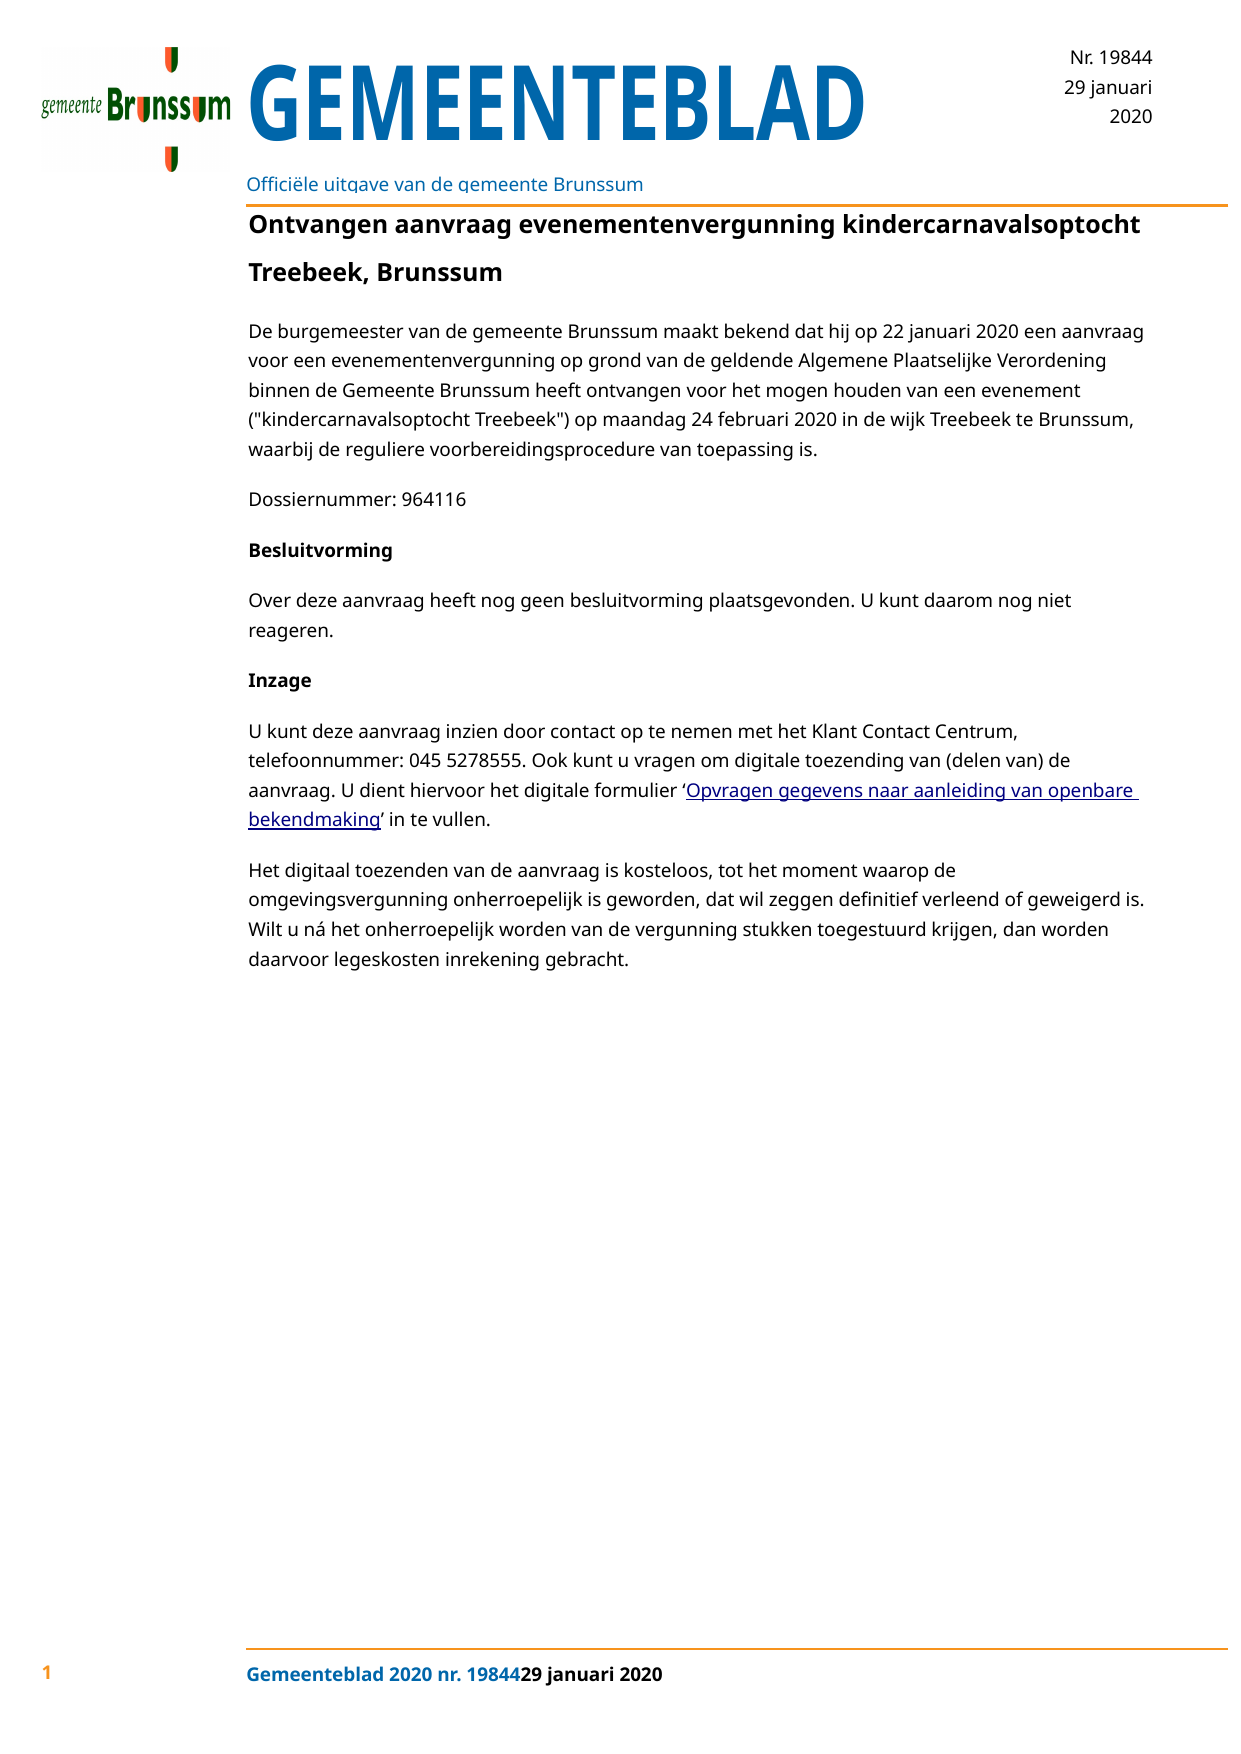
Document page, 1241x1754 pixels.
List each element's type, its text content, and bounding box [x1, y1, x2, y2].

text Over deze aanvraag heeft nog geen besluitvorming plaatsgevonden. U kunt daarom nog niet reageren. [248, 587, 1152, 643]
text Dossiernummer: 964116 [248, 487, 1152, 512]
text Het digitaal toezenden van de aanvraag is kosteloos, tot het moment waarop de omgevingsvergunning onherroepelijk is geworden, dat wil zeggen definitief verleend of geweigerd is. Wilt u ná het onherroepelijk worden van de vergunning stukken toegestuurd krijgen, dan worden daarvoor legeskosten inrekening gebracht. [248, 857, 1152, 972]
text U kunt deze aanvraag inzien door contact op te nemen met het Klant Contact Centrum, telefoonnummer: 045 5278555. Ook kunt u vragen om digitale toezending van (delen van) de aanvraag. U dient hiervoor het digitale formulier ‘Opvragen gegevens naar aanleiding van openbare bekendmaking’ in te vullen. [248, 718, 1152, 832]
text Ontvangen aanvraag evenementenvergunning kindercarnavalsoptocht Treebeek, Brunssum [248, 207, 1152, 288]
text Besluitvorming [248, 537, 1152, 563]
text De burgemeester van de gemeente Brunssum maakt bekend dat hij op 22 januari 2020 een aanvraag voor een evenementenvergunning op grond van de geldende Algemene Plaatselijke Verordening binnen de Gemeente Brunssum heeft ontvangen voor het mogen houden van een evenement ("kindercarnavalsoptocht Treebeek") op maandag 24 februari 2020 in de wijk Treebeek te Brunssum, waarbij de reguliere voorbereidingsprocedure van toepassing is. [248, 318, 1152, 462]
text Inzage [248, 667, 1152, 693]
picture [41, 47, 231, 172]
